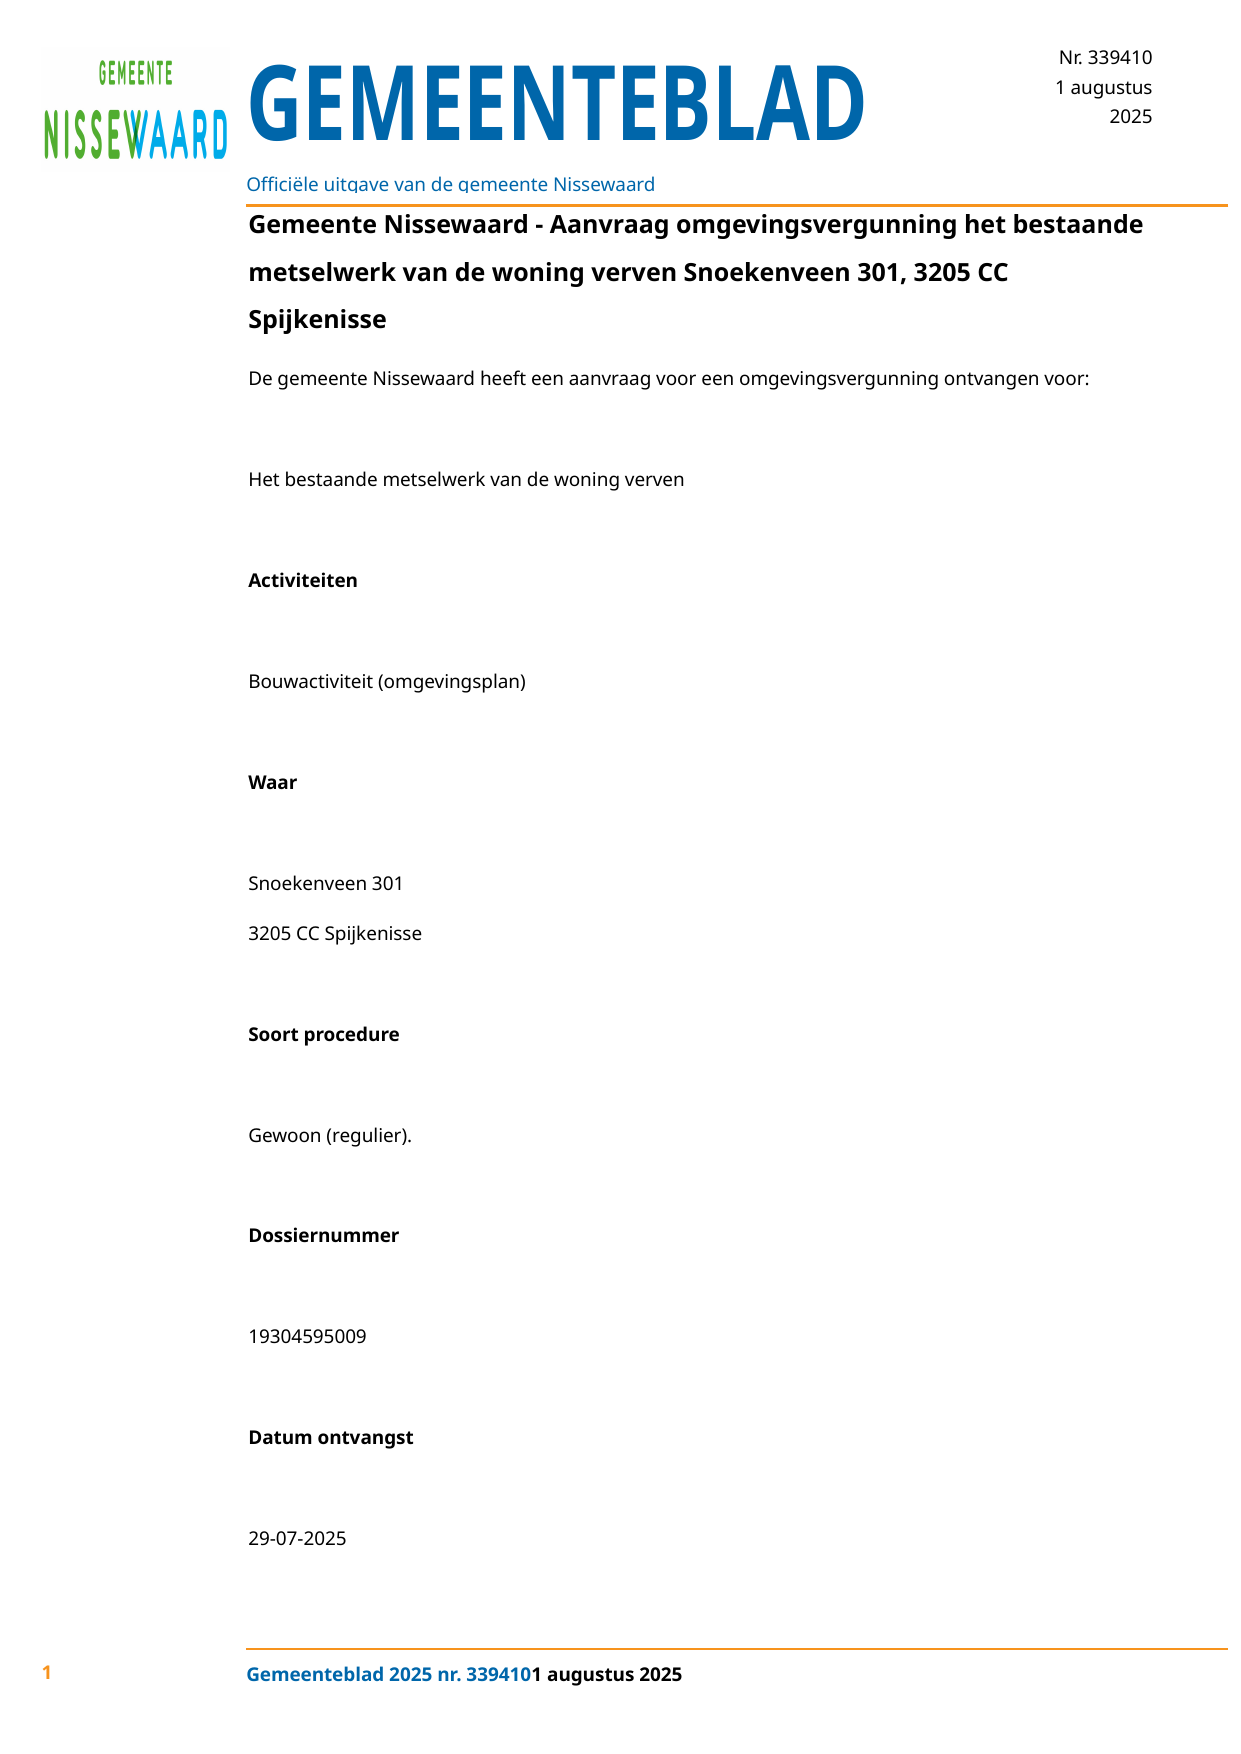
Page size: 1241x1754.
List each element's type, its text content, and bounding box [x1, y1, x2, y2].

text Gemeente Nissewaard - Aanvraag omgevingsvergunning het bestaande metselwerk van de woning verven Snoekenveen 301, 3205 CC Spijkenisse [248, 207, 1152, 336]
text De gemeente Nissewaard heeft een aanvraag voor een omgevingsvergunning ontvangen voor: [248, 366, 1152, 391]
text Bouwactiviteit (omgevingsplan) [248, 668, 1152, 694]
text Het bestaande metselwerk van de woning verven [248, 466, 1152, 492]
text Waar [248, 769, 1152, 794]
text Gewoon (regulier). [248, 1122, 1152, 1147]
text Activiteiten [248, 567, 1152, 593]
text Snoekenveen 301 [248, 870, 1152, 895]
text 29-07-2025 [248, 1525, 1152, 1551]
text 3205 CC Spijkenisse [248, 920, 1152, 946]
text Soort procedure [248, 1021, 1152, 1047]
text Dossiernummer [248, 1223, 1152, 1248]
picture [41, 47, 231, 172]
text 19304595009 [248, 1323, 1152, 1349]
text Datum ontvangst [248, 1424, 1152, 1450]
